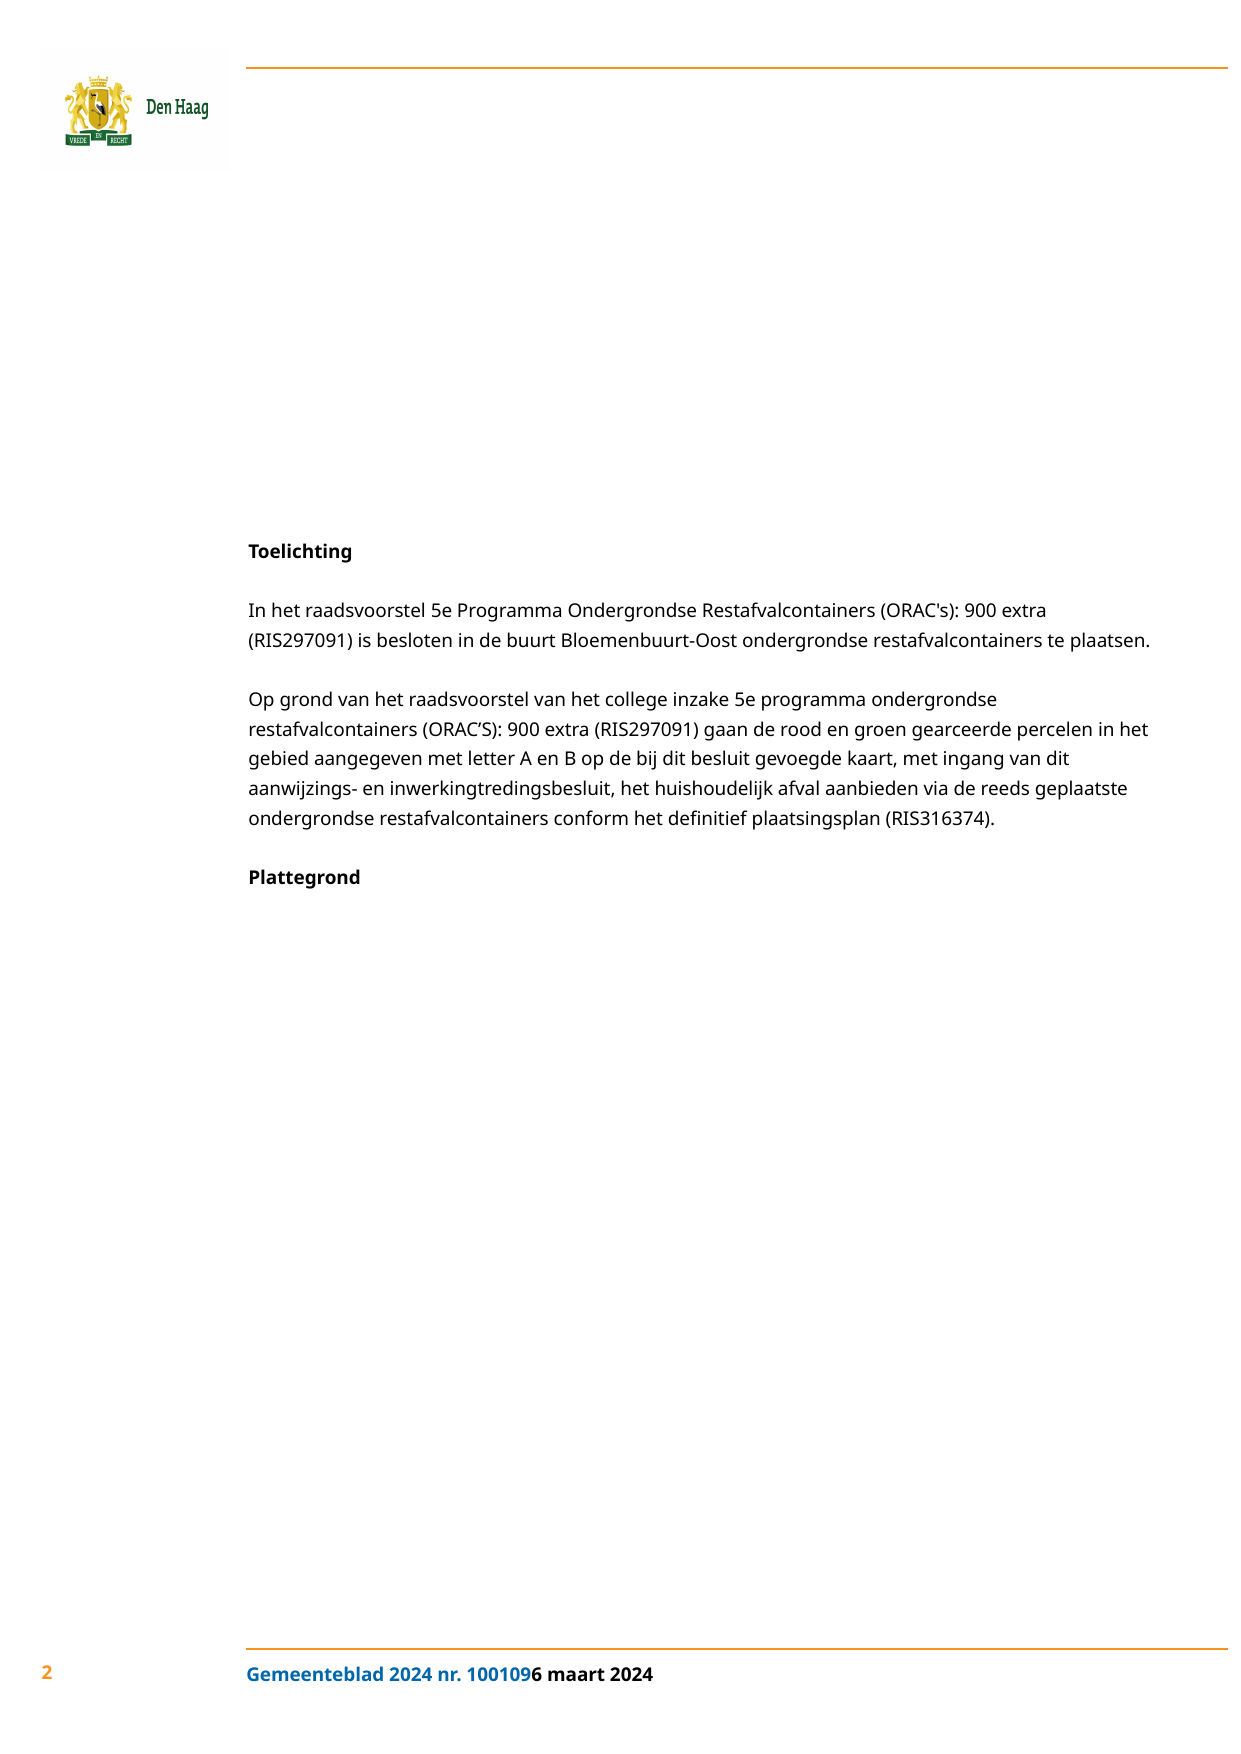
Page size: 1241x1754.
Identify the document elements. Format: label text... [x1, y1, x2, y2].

picture [41, 47, 231, 172]
text Op grond van het raadsvoorstel van het college inzake 5e programma ondergrondse restafvalcontainers (ORAC’S): 900 extra (RIS297091) gaan de rood en groen gearceerde percelen in het gebied aangegeven met letter A en B op de bij dit besluit gevoegde kaart, met ingang van dit aanwijzings- en inwerkingtredingsbesluit, het huishoudelijk afval aanbieden via de reeds geplaatste ondergrondse restafvalcontainers conform het definitief plaatsingsplan (RIS316374). [248, 686, 1152, 831]
text Plattegrond [248, 864, 1152, 890]
text Toelichting [248, 538, 1152, 564]
text In het raadsvoorstel 5e Programma Ondergrondse Restafvalcontainers (ORAC's): 900 extra (RIS297091) is besloten in de buurt Bloemenbuurt-Oost ondergrondse restafvalcontainers te plaatsen. [248, 598, 1152, 653]
